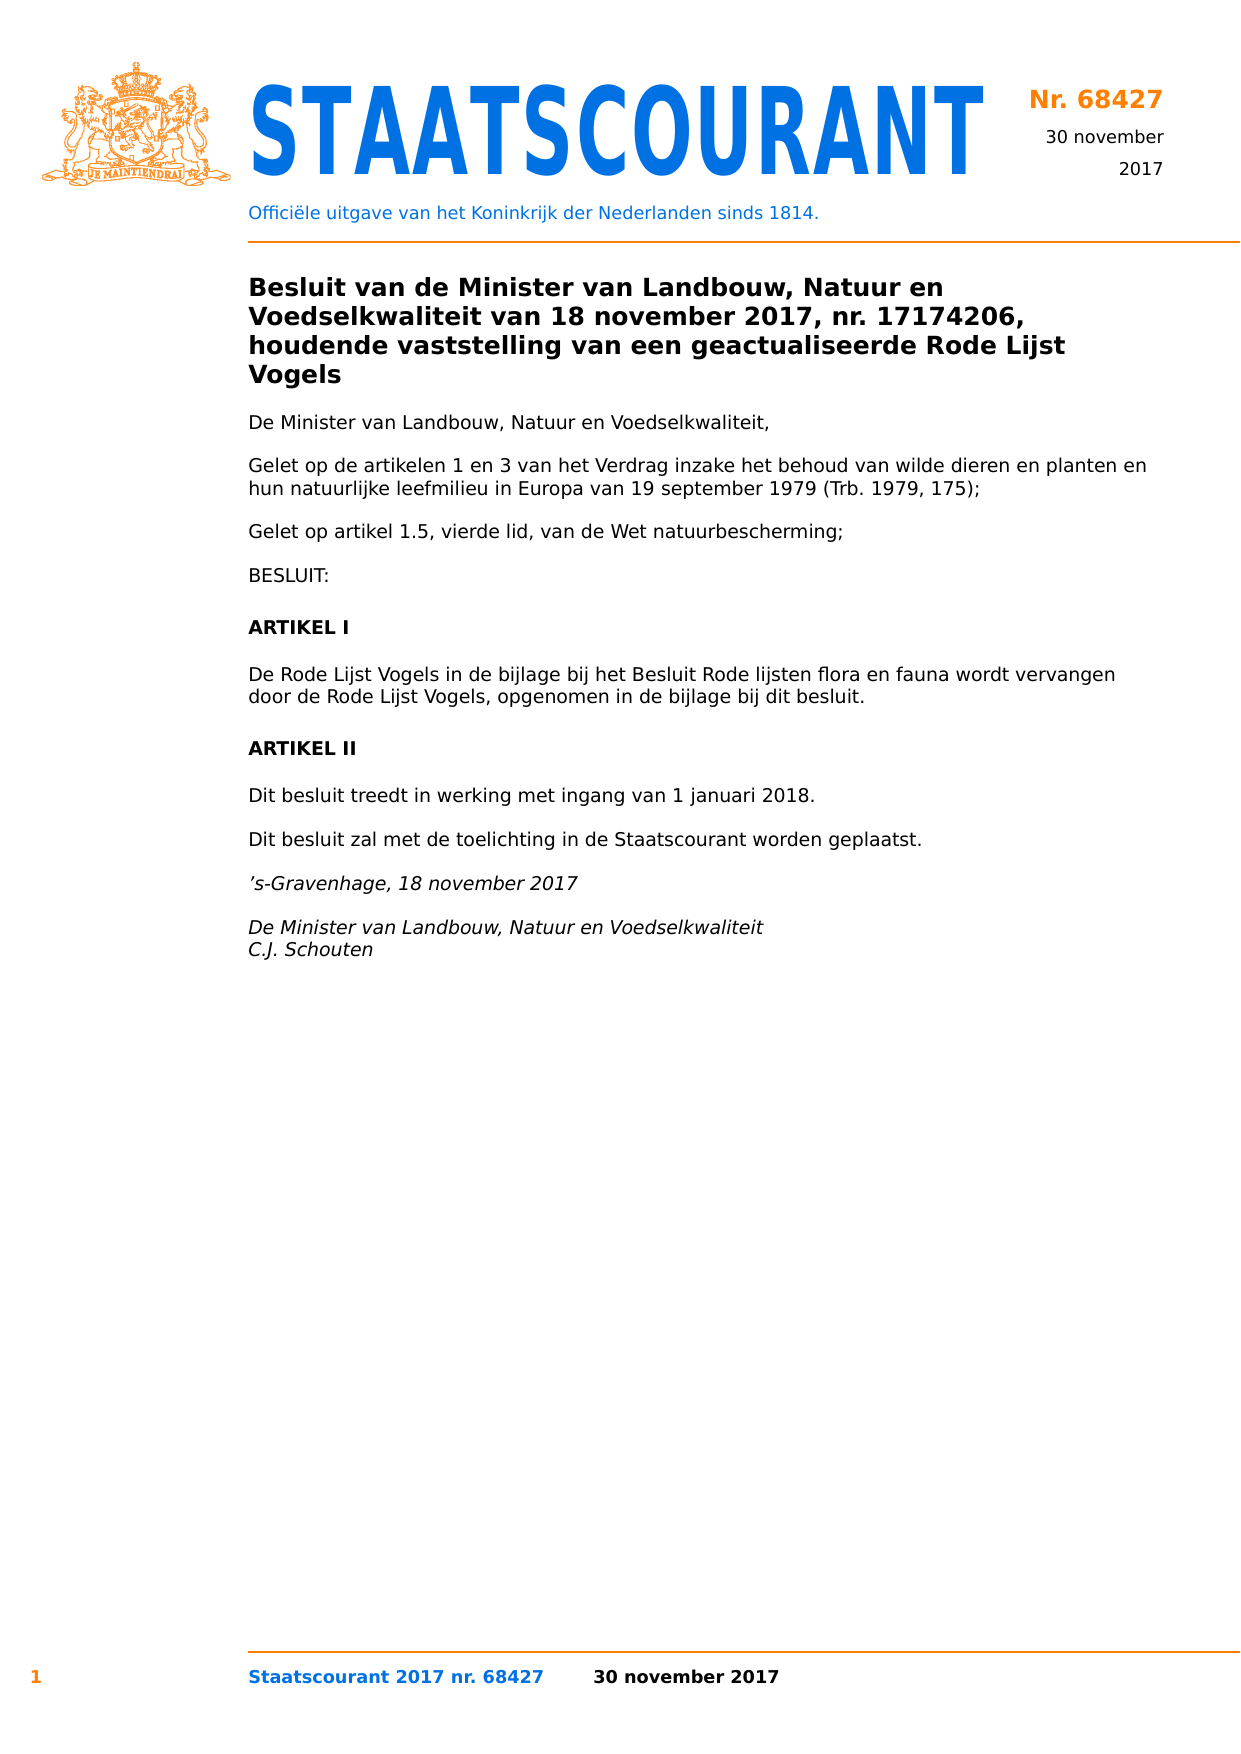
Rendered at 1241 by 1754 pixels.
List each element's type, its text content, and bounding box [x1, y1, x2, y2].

text De Rode Lijst Vogels in de bijlage bij het Besluit Rode lijsten flora en fauna wordt vervangen door de Rode Lijst Vogels, opgenomen in de bijlage bij dit besluit. [248, 664, 1163, 708]
text ’s-Gravenhage, 18 november 2017 [248, 873, 1163, 895]
subtitle Besluit van de Minister van Landbouw, Natuur en Voedselkwaliteit van 18 november 2017, nr. 17174206, houdende vaststelling van een geactualiseerde Rode Lijst Vogels [248, 273, 1163, 390]
table_cell 2017 [998, 153, 1240, 203]
subtitle ARTIKEL I [248, 617, 1163, 639]
table_header [25, 62, 248, 241]
text De Minister van Landbouw, Natuur en Voedselkwaliteit C.J. Schouten [248, 917, 1163, 961]
table_cell Officiële uitgave van het Koninkrijk der Nederlanden sinds 1814. [248, 203, 1240, 241]
table_cell 30 november [998, 121, 1240, 153]
table_header STAATSCOURANT [248, 62, 998, 203]
text Gelet op de artikelen 1 en 3 van het Verdrag inzake het behoud van wilde dieren en planten en hun natuurlijke leefmilieu in Europa van 19 september 1979 (Trb. 1979, 175); [248, 455, 1163, 499]
text Gelet op artikel 1.5, vierde lid, van de Wet natuurbescherming; [248, 521, 1163, 543]
text De Minister van Landbouw, Natuur en Voedselkwaliteit, [248, 412, 1163, 433]
text Dit besluit zal met de toelichting in de Staatscourant worden geplaatst. [248, 829, 1163, 851]
table_header Nr. 68427 [998, 62, 1240, 121]
text BESLUIT: [248, 565, 1163, 587]
subtitle ARTIKEL II [248, 738, 1163, 760]
picture [41, 62, 231, 186]
text Dit besluit treedt in werking met ingang van 1 januari 2018. [248, 785, 1163, 807]
